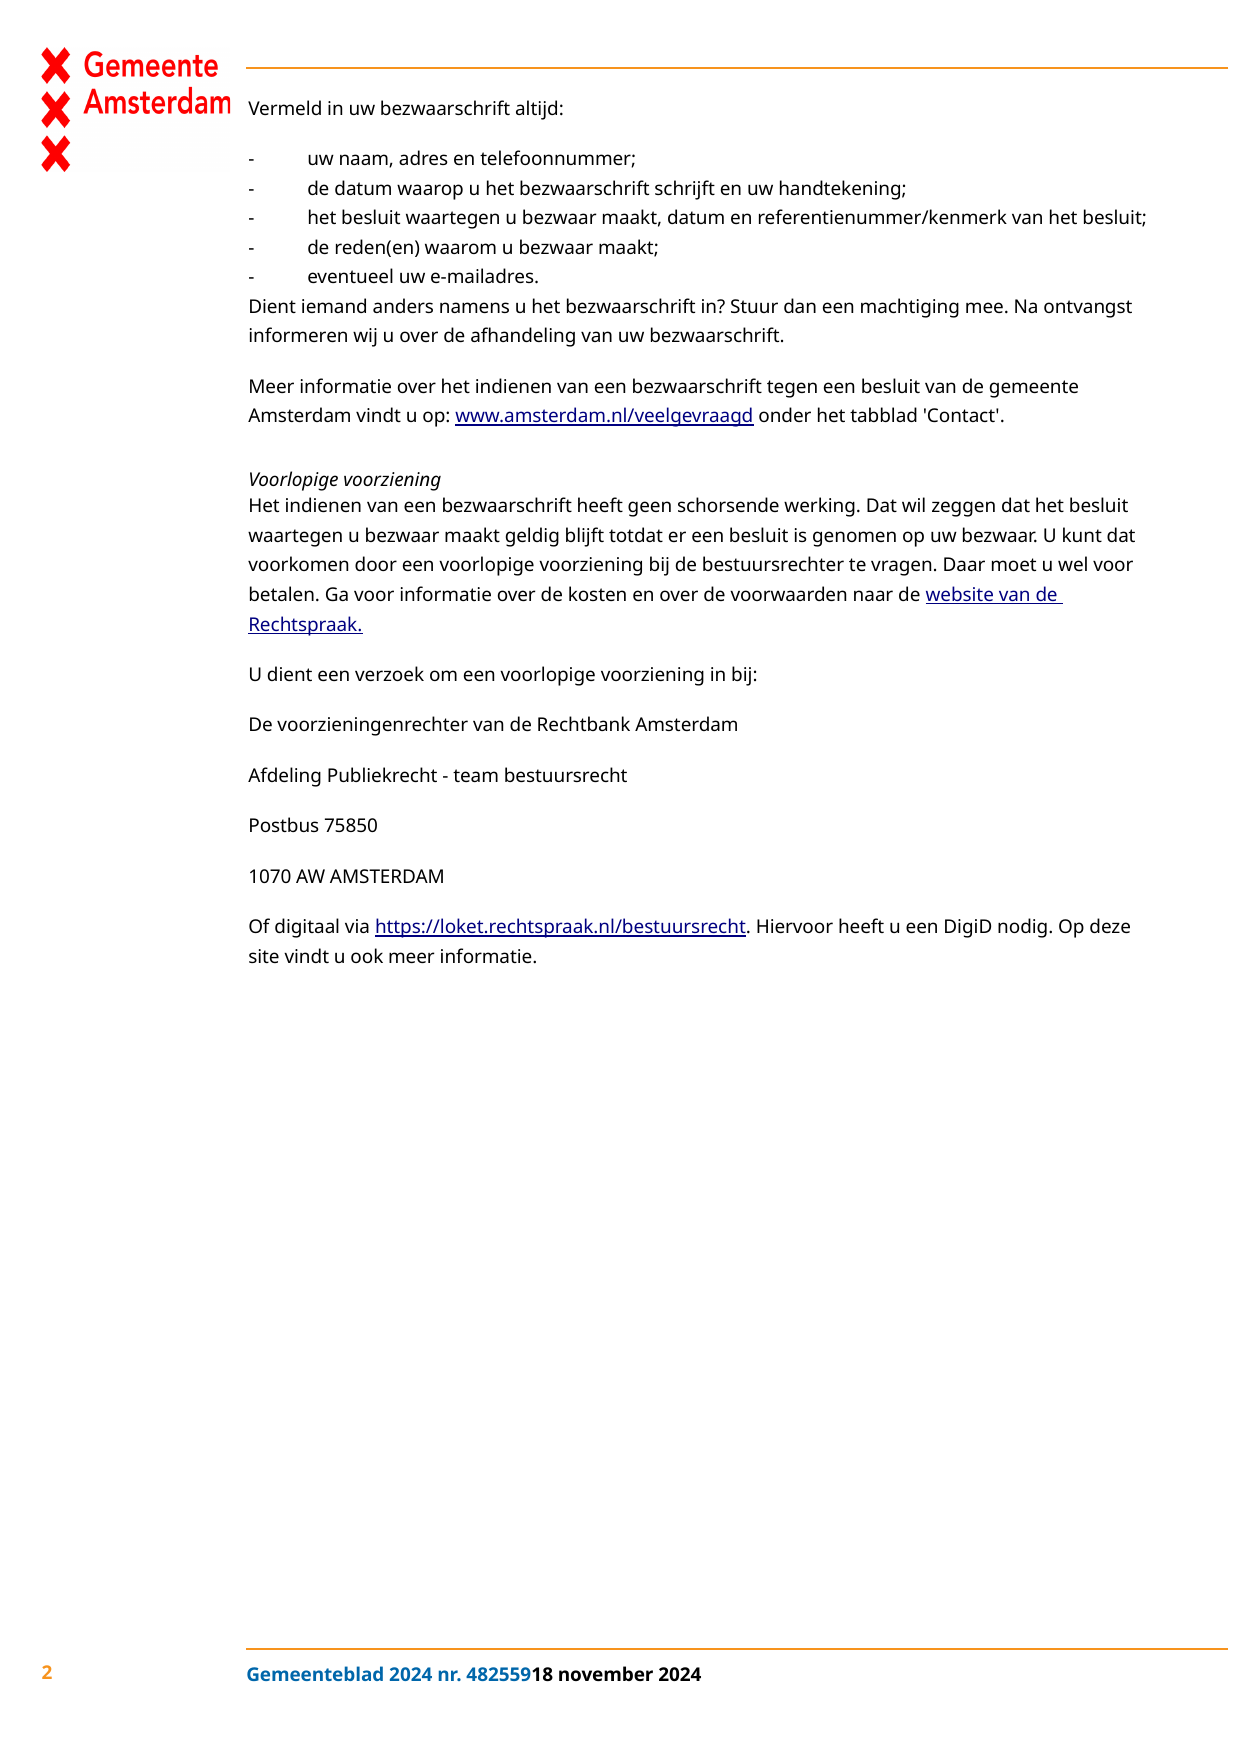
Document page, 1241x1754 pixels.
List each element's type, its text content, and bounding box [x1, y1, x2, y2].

text De voorzieningenrechter van de Rechtbank Amsterdam [248, 712, 1152, 737]
picture [41, 47, 231, 172]
text Meer informatie over het indienen van een bezwaarschrift tegen een besluit van de gemeente Amsterdam vindt u op: www.amsterdam.nl/veelgevraagd onder het tabblad 'Contact'. [248, 373, 1152, 428]
list de datum waarop u het bezwaarschrift schrijft en uw handtekening; [248, 175, 1152, 201]
list uw naam, adres en telefoonnummer; [248, 145, 1152, 171]
list het besluit waartegen u bezwaar maakt, datum en referentienummer/kenmerk van het besluit; [248, 204, 1152, 230]
list eventueel uw e-mailadres. [248, 263, 1152, 289]
text Afdeling Publiekrecht - team bestuursrecht [248, 762, 1152, 788]
text Of digitaal via https://loket.rechtspraak.nl/bestuursrecht. Hiervoor heeft u een DigiD nodig. Op deze site vindt u ook meer informatie. [248, 913, 1152, 968]
list de reden(en) waarom u bezwaar maakt; [248, 234, 1152, 260]
text Voorlopige voorziening [248, 467, 1152, 492]
text Dient iemand anders namens u het bezwaarschrift in? Stuur dan een machtiging mee. Na ontvangst informeren wij u over de afhandeling van uw bezwaarschrift. [248, 293, 1152, 348]
text Het indienen van een bezwaarschrift heeft geen schorsende werking. Dat wil zeggen dat het besluit waartegen u bezwaar maakt geldig blijft totdat er een besluit is genomen op uw bezwaar. U kunt dat voorkomen door een voorlopige voorziening bij de bestuursrechter te vragen. Daar moet u wel voor betalen. Ga voor informatie over de kosten en over de voorwaarden naar de website van de Rechtspraak. [248, 492, 1152, 636]
text Vermeld in uw bezwaarschrift altijd: [248, 95, 1152, 121]
text 1070 AW AMSTERDAM [248, 863, 1152, 888]
text Postbus 75850 [248, 812, 1152, 838]
text U dient een verzoek om een voorlopige voorziening in bij: [248, 661, 1152, 687]
